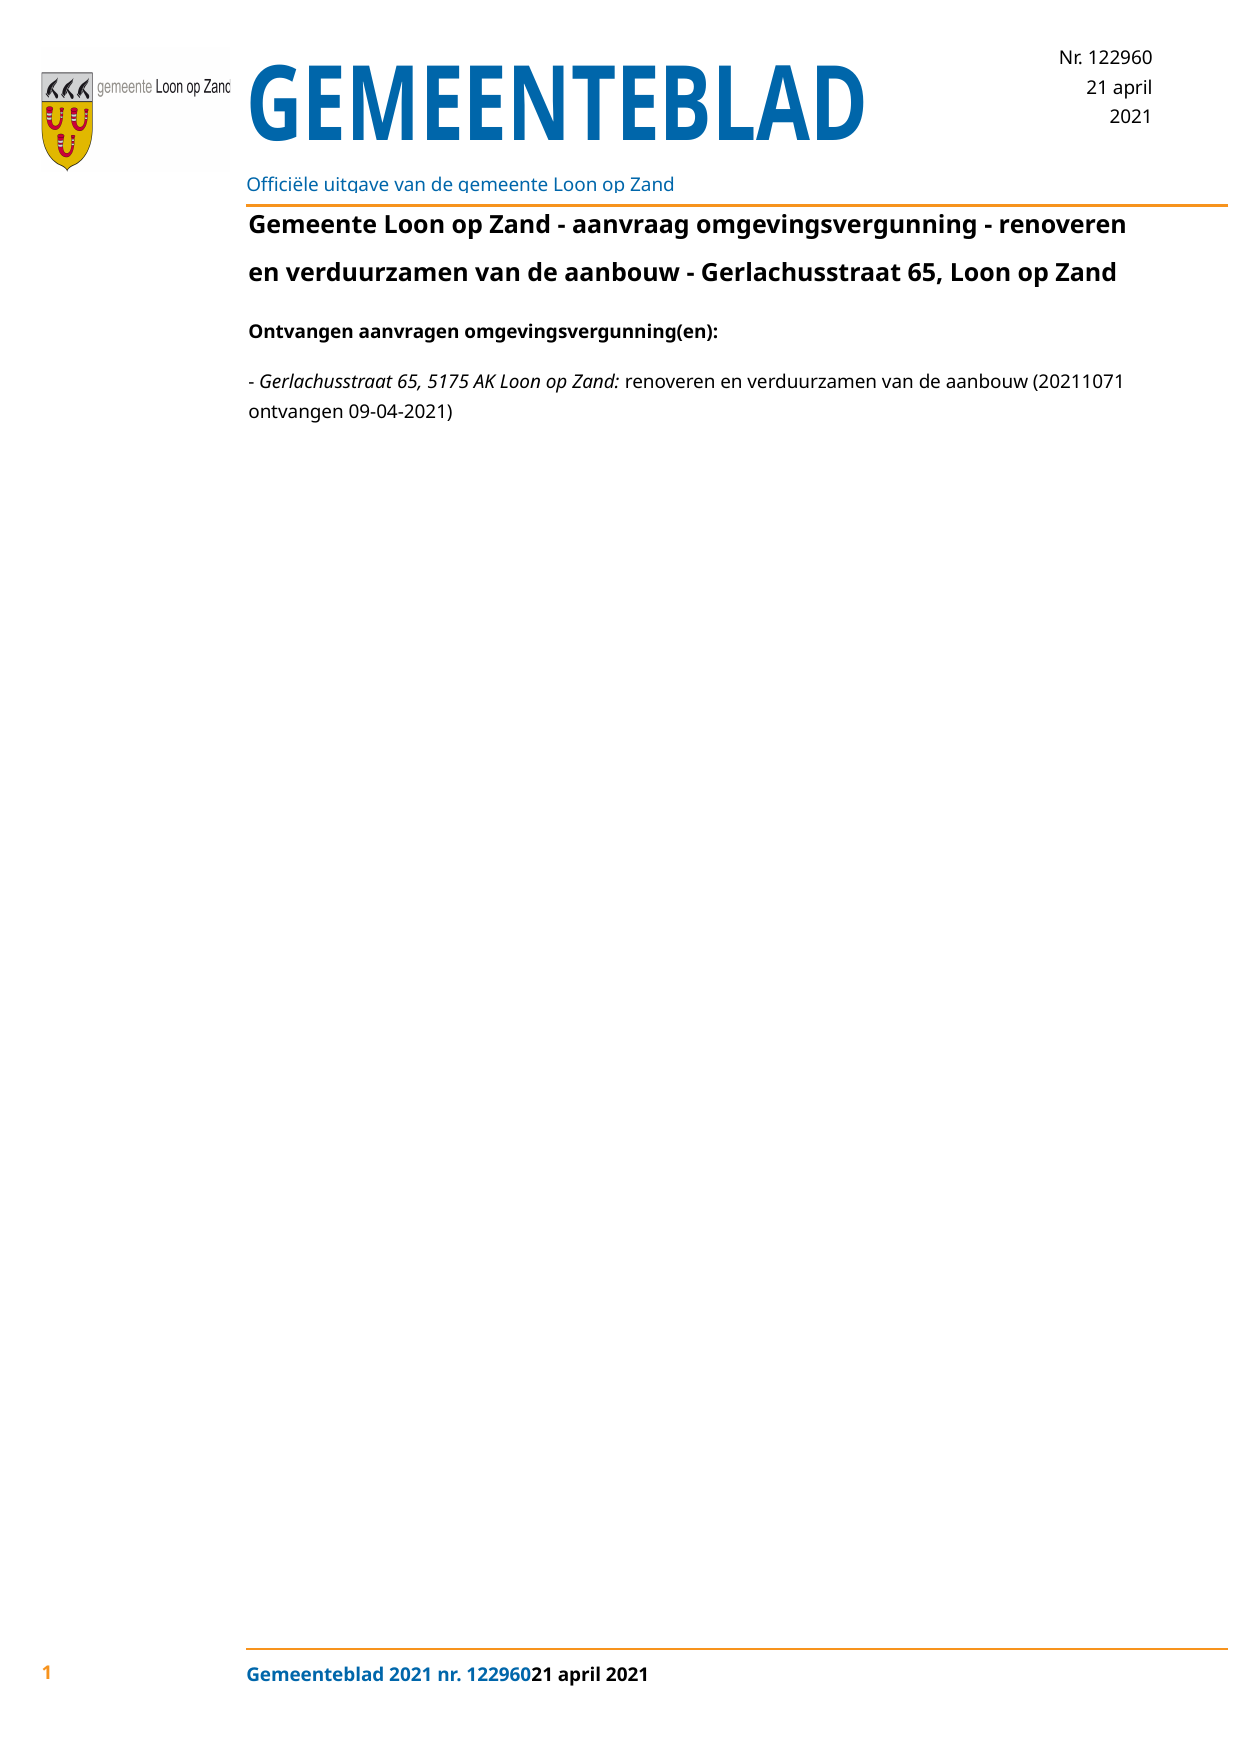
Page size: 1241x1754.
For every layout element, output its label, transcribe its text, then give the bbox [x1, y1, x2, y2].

text Ontvangen aanvragen omgevingsvergunning(en): [248, 318, 1152, 344]
text - Gerlachusstraat 65, 5175 AK Loon op Zand: renoveren en verduurzamen van de aanbouw (20211071 ontvangen 09-04-2021) [248, 368, 1152, 424]
text Gemeente Loon op Zand - aanvraag omgevingsvergunning - renoveren en verduurzamen van de aanbouw - Gerlachusstraat 65, Loon op Zand [248, 207, 1152, 288]
picture [41, 47, 231, 172]
